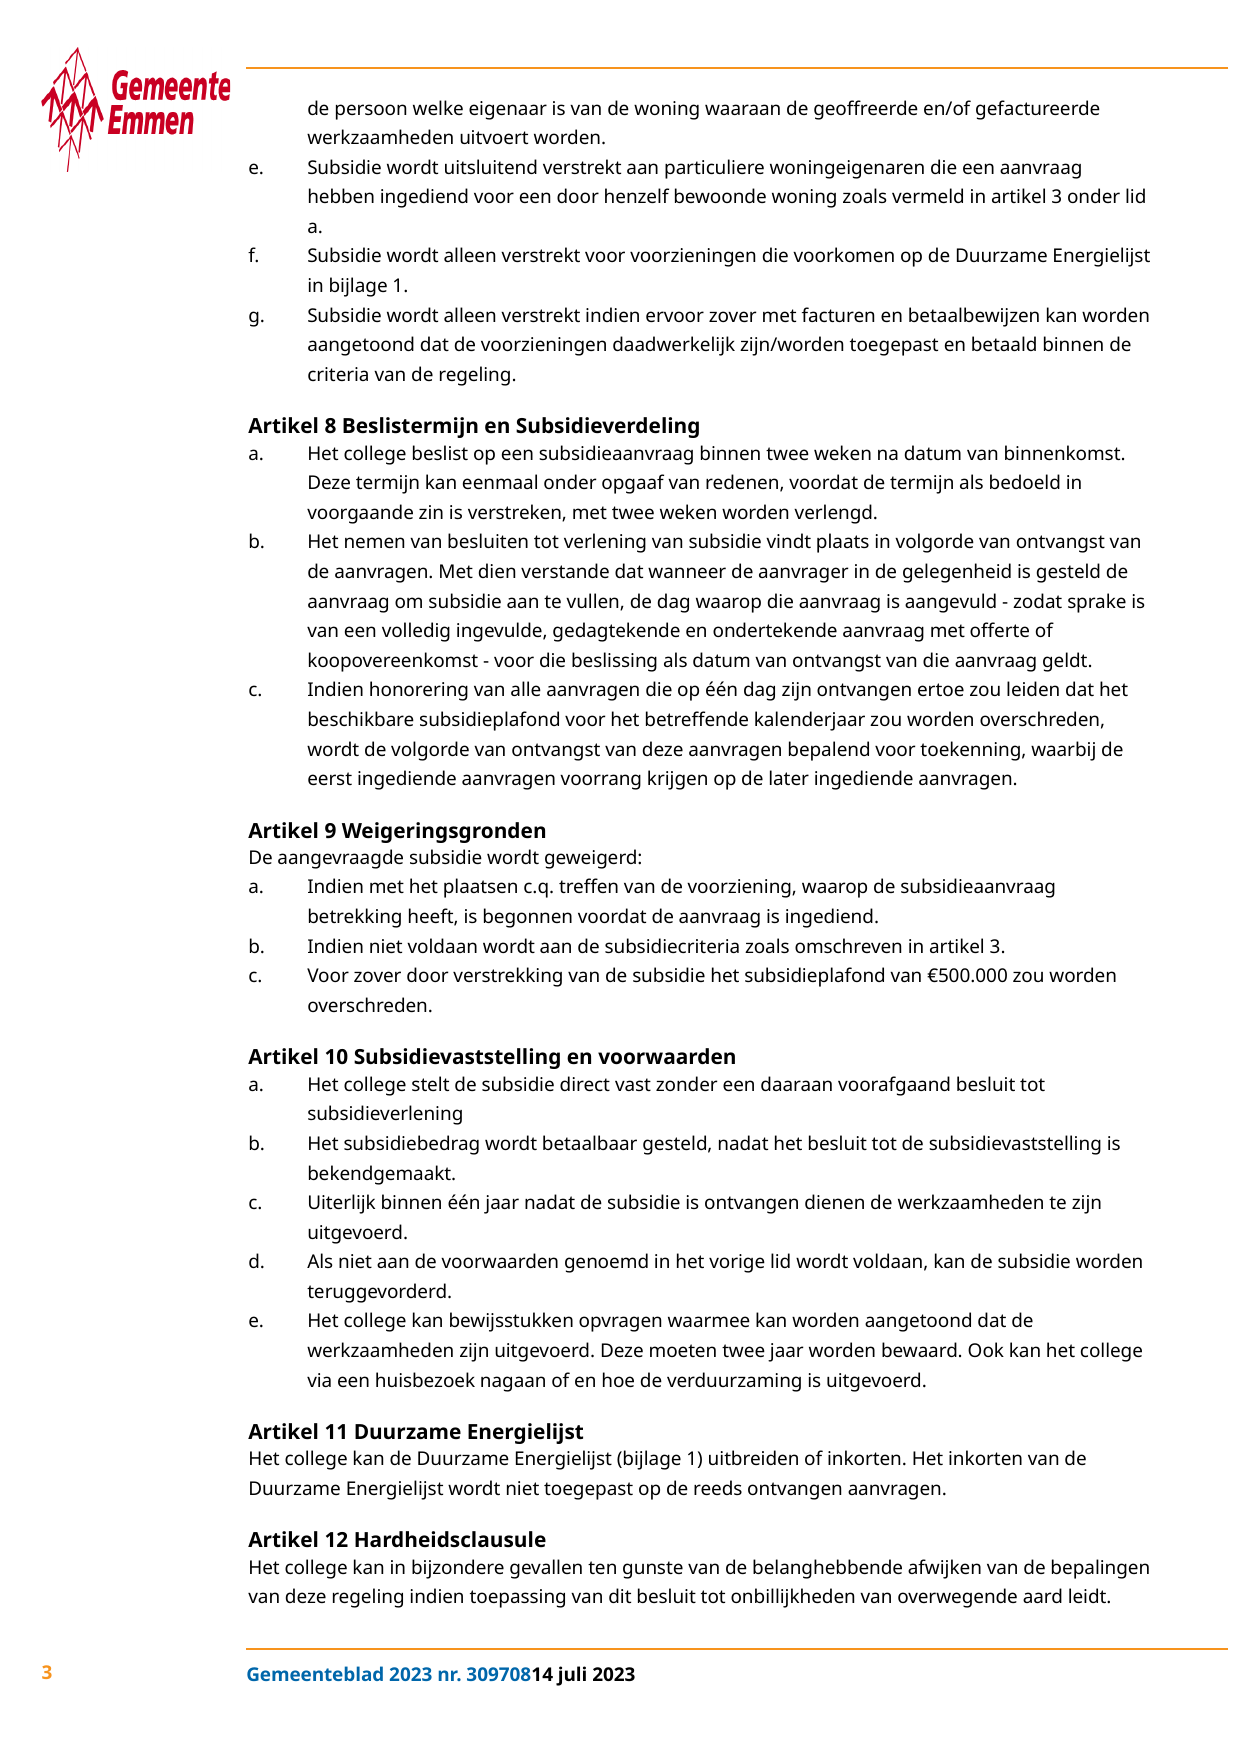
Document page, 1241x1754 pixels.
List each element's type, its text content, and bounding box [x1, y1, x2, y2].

list Voor zover door verstrekking van de subsidie het subsidieplafond van €500.000 zou worden overschreden. [248, 962, 1152, 1018]
picture [41, 47, 231, 172]
list Het college stelt de subsidie direct vast zonder een daaraan voorafgaand besluit tot subsidieverlening [248, 1071, 1152, 1126]
list Subsidie wordt alleen verstrekt indien ervoor zover met facturen en betaalbewijzen kan worden aangetoond dat de voorzieningen daadwerkelijk zijn/worden toegepast en betaald binnen de criteria van de regeling. [248, 302, 1152, 387]
list Indien met het plaatsen c.q. treffen van de voorziening, waarop de subsidieaanvraag betrekking heeft, is begonnen voordat de aanvraag is ingediend. [248, 874, 1152, 929]
text Artikel 10 Subsidievaststelling en voorwaarden [248, 1042, 1152, 1071]
text Artikel 11 Duurzame Energielijst [248, 1417, 1152, 1446]
list Indien honorering van alle aanvragen die op één dag zijn ontvangen ertoe zou leiden dat het beschikbare subsidieplafond voor het betreffende kalenderjaar zou worden overschreden, wordt de volgorde van ontvangst van deze aanvragen bepalend voor toekenning, waarbij de eerst ingediende aanvragen voorrang krijgen op de later ingediende aanvragen. [248, 677, 1152, 791]
list Uiterlijk binnen één jaar nadat de subsidie is ontvangen dienen de werkzaamheden te zijn uitgevoerd. [248, 1189, 1152, 1244]
text Artikel 8 Beslistermijn en Subsidieverdeling [248, 411, 1152, 440]
list Het college kan bewijsstukken opvragen waarmee kan worden aangetoond dat de werkzaamheden zijn uitgevoerd. Deze moeten twee jaar worden bewaard. Ook kan het college via een huisbezoek nagaan of en hoe de verduurzaming is uitgevoerd. [248, 1308, 1152, 1392]
list Indien niet voldaan wordt aan de subsidiecriteria zoals omschreven in artikel 3. [248, 933, 1152, 959]
list Het subsidiebedrag wordt betaalbaar gesteld, nadat het besluit tot de subsidievaststelling is bekendgemaakt. [248, 1130, 1152, 1185]
list Subsidie wordt alleen verstrekt voor voorzieningen die voorkomen op de Duurzame Energielijst in bijlage 1. [248, 243, 1152, 298]
list Subsidie wordt uitsluitend verstrekt aan particuliere woningeigenaren die een aanvraag hebben ingediend voor een door henzelf bewoonde woning zoals vermeld in artikel 3 onder lid a. [248, 154, 1152, 239]
list de persoon welke eigenaar is van de woning waaraan de geoffreerde en/of gefactureerde werkzaamheden uitvoert worden. [248, 95, 1152, 150]
list Het nemen van besluiten tot verlening van subsidie vindt plaats in volgorde van ontvangst van de aanvragen. Met dien verstande dat wanneer de aanvrager in de gelegenheid is gesteld de aanvraag om subsidie aan te vullen, de dag waarop die aanvraag is aangevuld - zodat sprake is van een volledig ingevulde, gedagtekende en ondertekende aanvraag met offerte of koopovereenkomst - voor die beslissing als datum van ontvangst van die aanvraag geldt. [248, 529, 1152, 673]
text Artikel 12 Hardheidsclausule [248, 1526, 1152, 1554]
text Het college kan de Duurzame Energielijst (bijlage 1) uitbreiden of inkorten. Het inkorten van de Duurzame Energielijst wordt niet toegepast op de reeds ontvangen aanvragen. [248, 1446, 1152, 1501]
text Artikel 9 Weigeringsgronden [248, 816, 1152, 844]
list Het college beslist op een subsidieaanvraag binnen twee weken na datum van binnenkomst. Deze termijn kan eenmaal onder opgaaf van redenen, voordat de termijn als bedoeld in voorgaande zin is verstreken, met twee weken worden verlengd. [248, 440, 1152, 525]
text Het college kan in bijzondere gevallen ten gunste van de belanghebbende afwijken van de bepalingen van deze regeling indien toepassing van dit besluit tot onbillijkheden van overwegende aard leidt. [248, 1554, 1152, 1609]
text De aangevraagde subsidie wordt geweigerd: [248, 844, 1152, 870]
list Als niet aan de voorwaarden genoemd in het vorige lid wordt voldaan, kan de subsidie worden teruggevorderd. [248, 1248, 1152, 1304]
